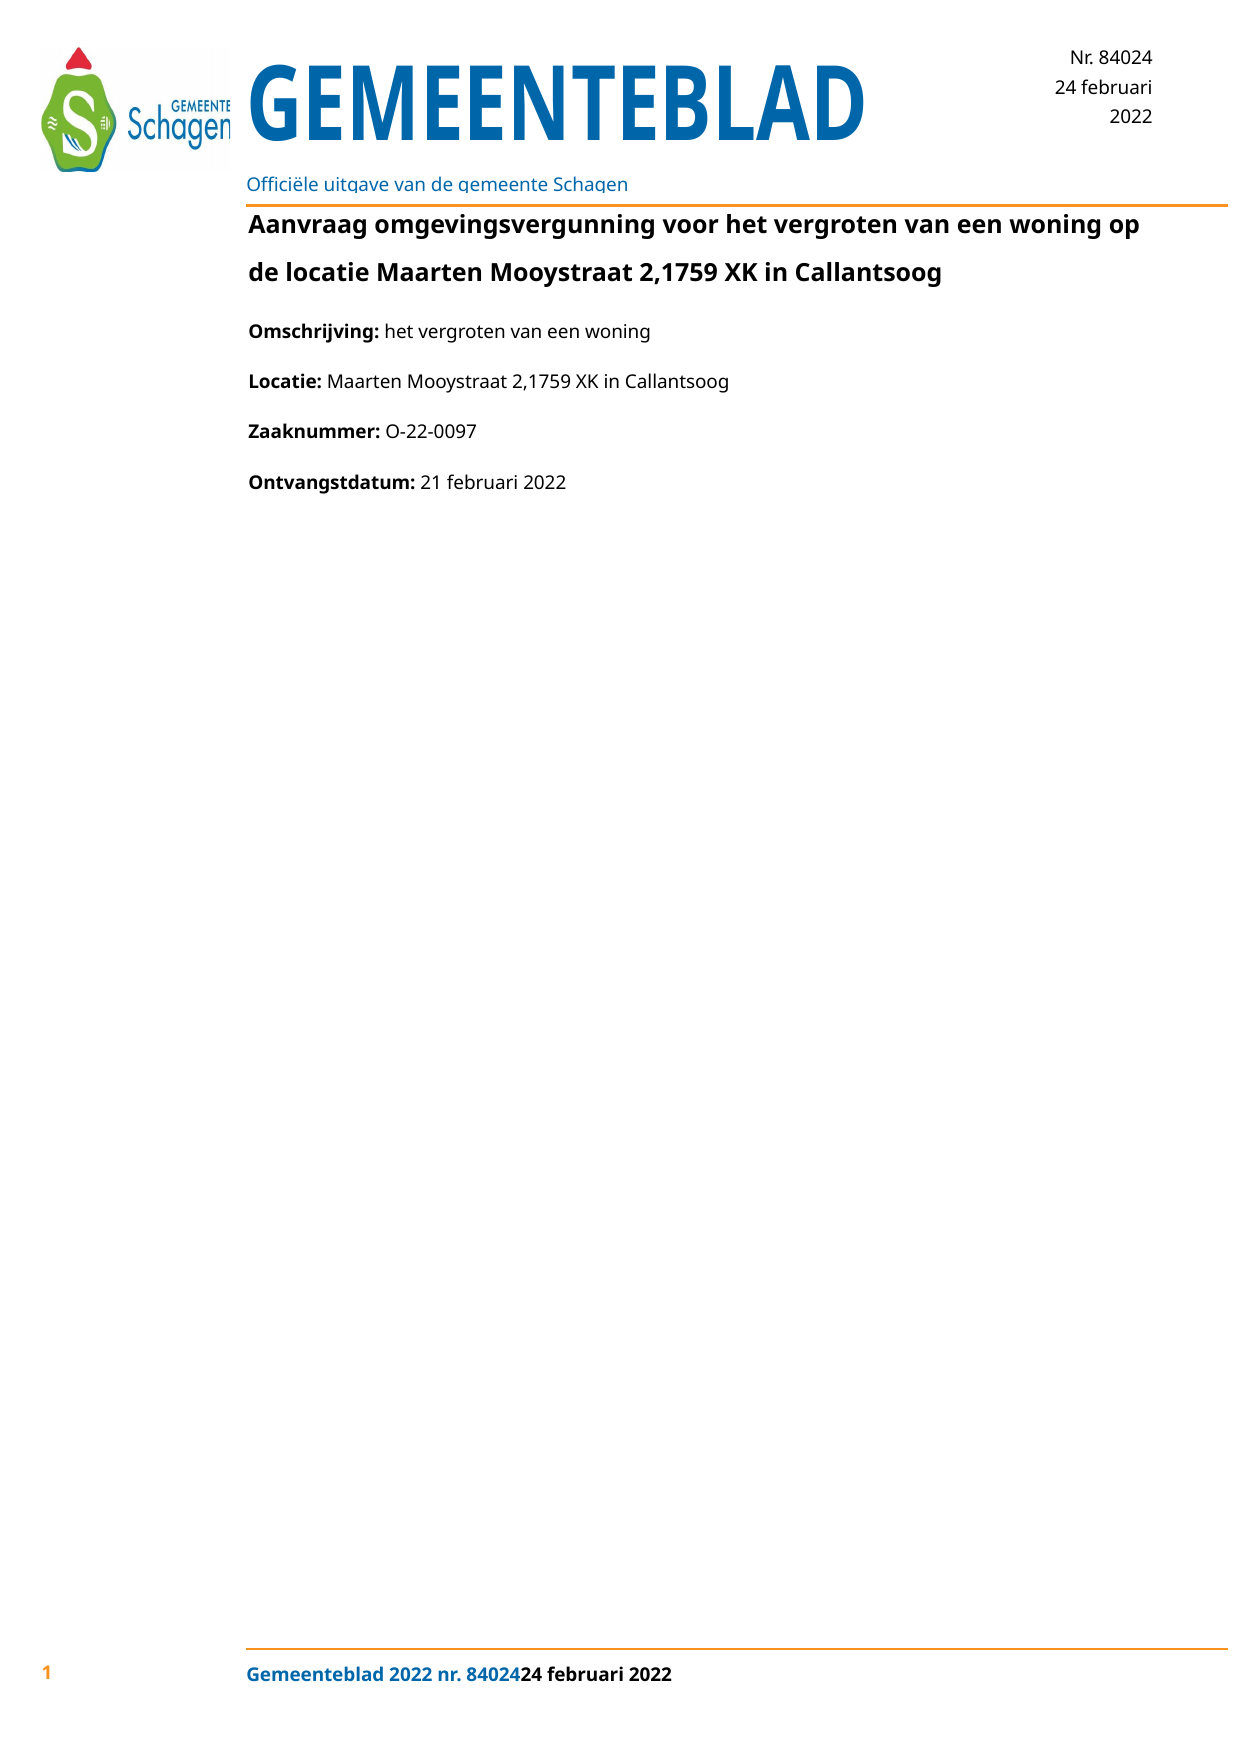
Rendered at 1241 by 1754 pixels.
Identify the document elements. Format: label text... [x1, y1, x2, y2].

text Zaaknummer: O-22-0097 [248, 419, 1152, 444]
picture [41, 47, 231, 172]
text Ontvangstdatum: 21 februari 2022 [248, 469, 1152, 495]
text Aanvraag omgevingsvergunning voor het vergroten van een woning op de locatie Maarten Mooystraat 2,1759 XK in Callantsoog [248, 207, 1152, 288]
text Locatie: Maarten Mooystraat 2,1759 XK in Callantsoog [248, 368, 1152, 394]
text Omschrijving: het vergroten van een woning [248, 318, 1152, 344]
